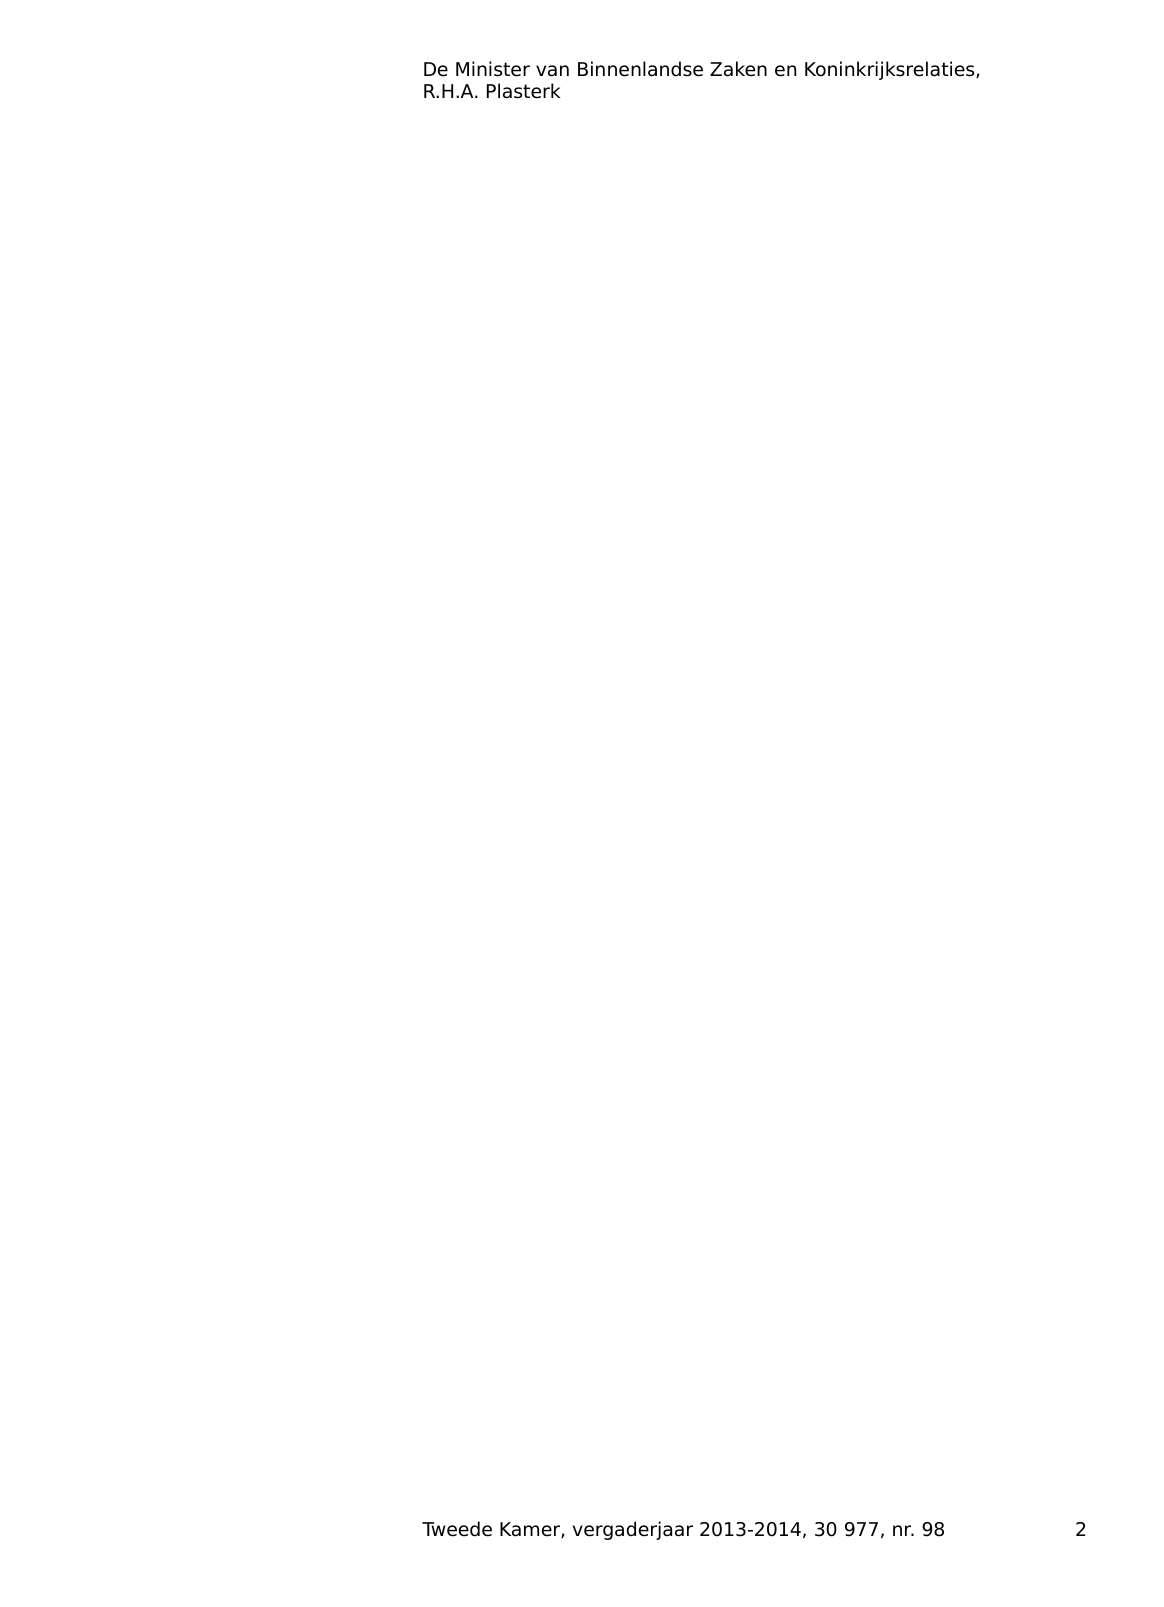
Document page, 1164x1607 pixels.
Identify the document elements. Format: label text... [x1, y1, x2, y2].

text De Minister van Binnenlandse Zaken en Koninkrijksrelaties, R.H.A. Plasterk [422, 59, 1087, 103]
